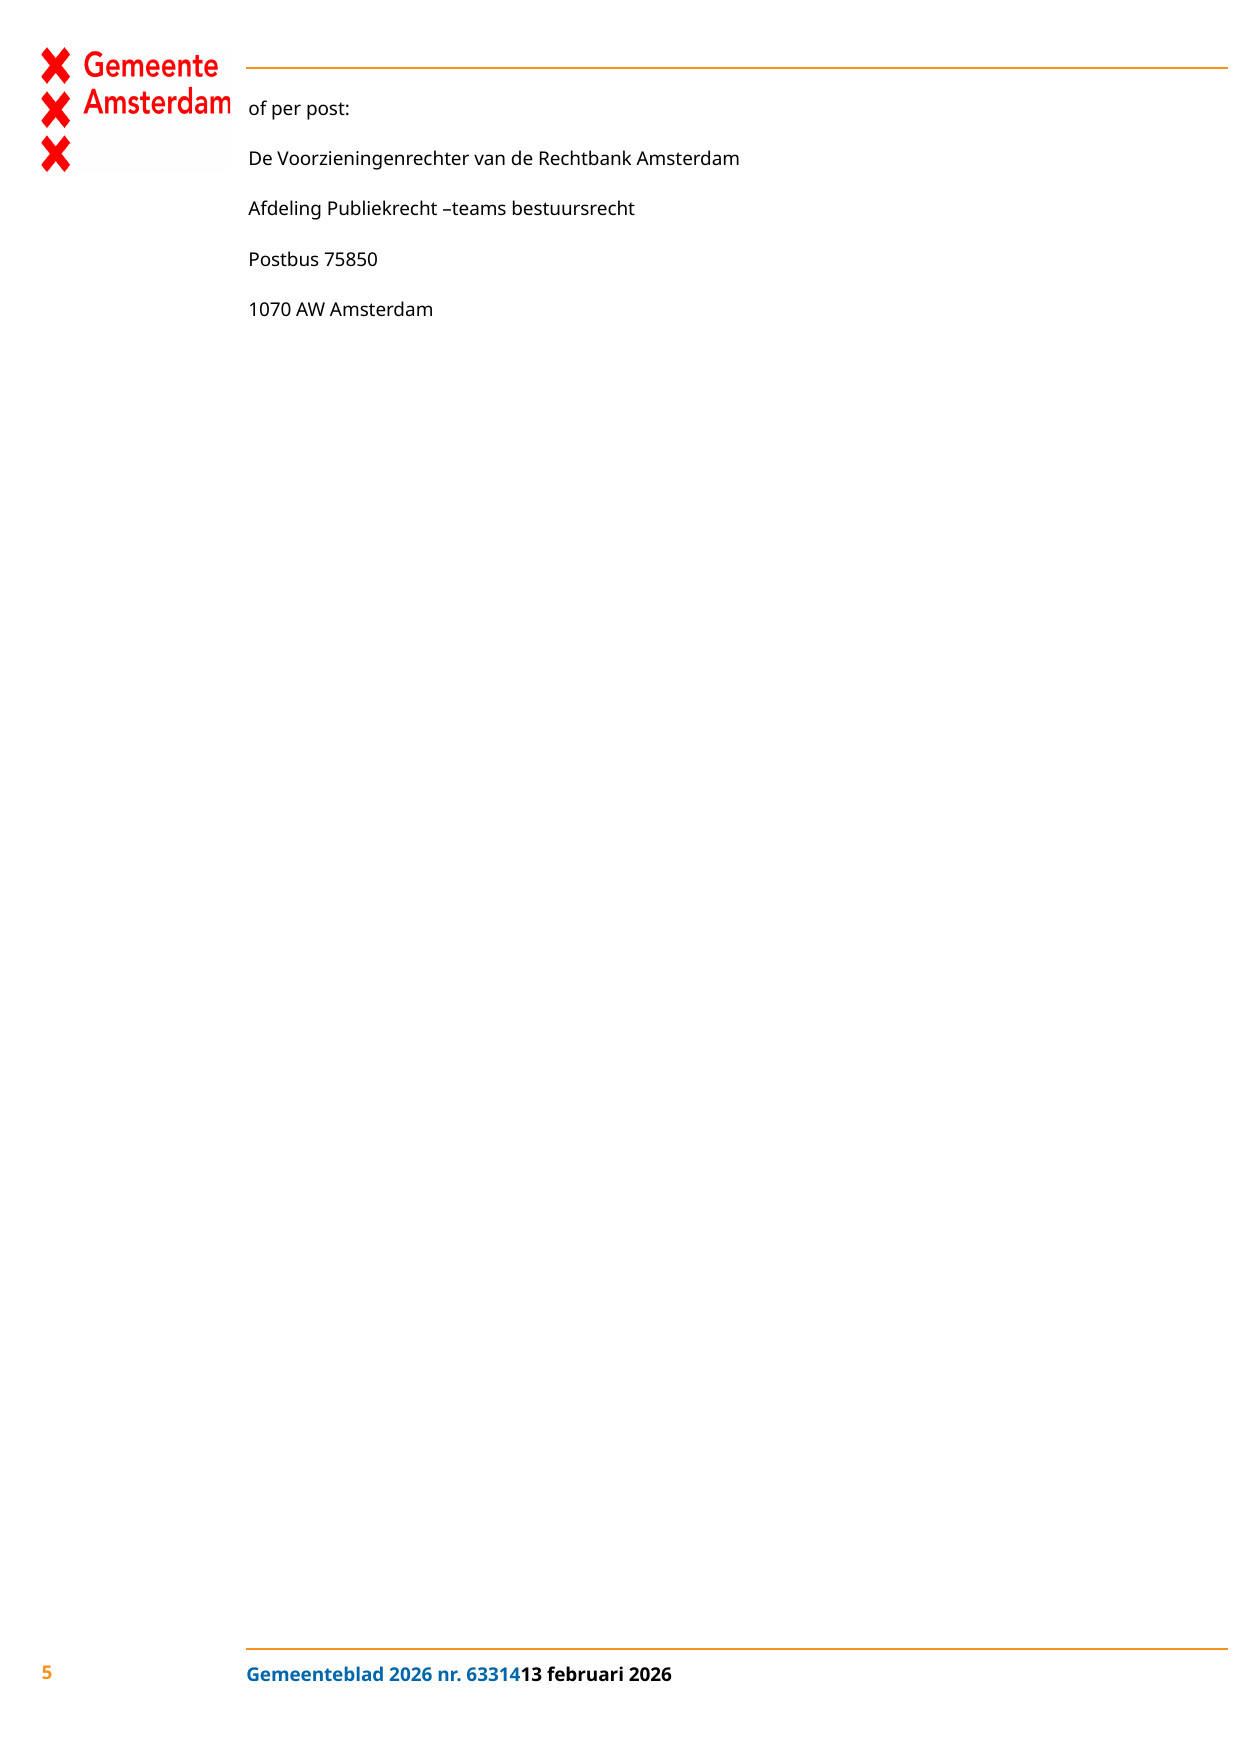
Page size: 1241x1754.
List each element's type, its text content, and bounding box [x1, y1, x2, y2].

text 1070 AW Amsterdam [248, 296, 1152, 322]
text of per post: [248, 95, 1152, 121]
text De Voorzieningenrechter van de Rechtbank Amsterdam [248, 145, 1152, 171]
text Postbus 75850 [248, 246, 1152, 272]
picture [41, 47, 231, 172]
text Afdeling Publiekrecht –teams bestuursrecht [248, 196, 1152, 221]
